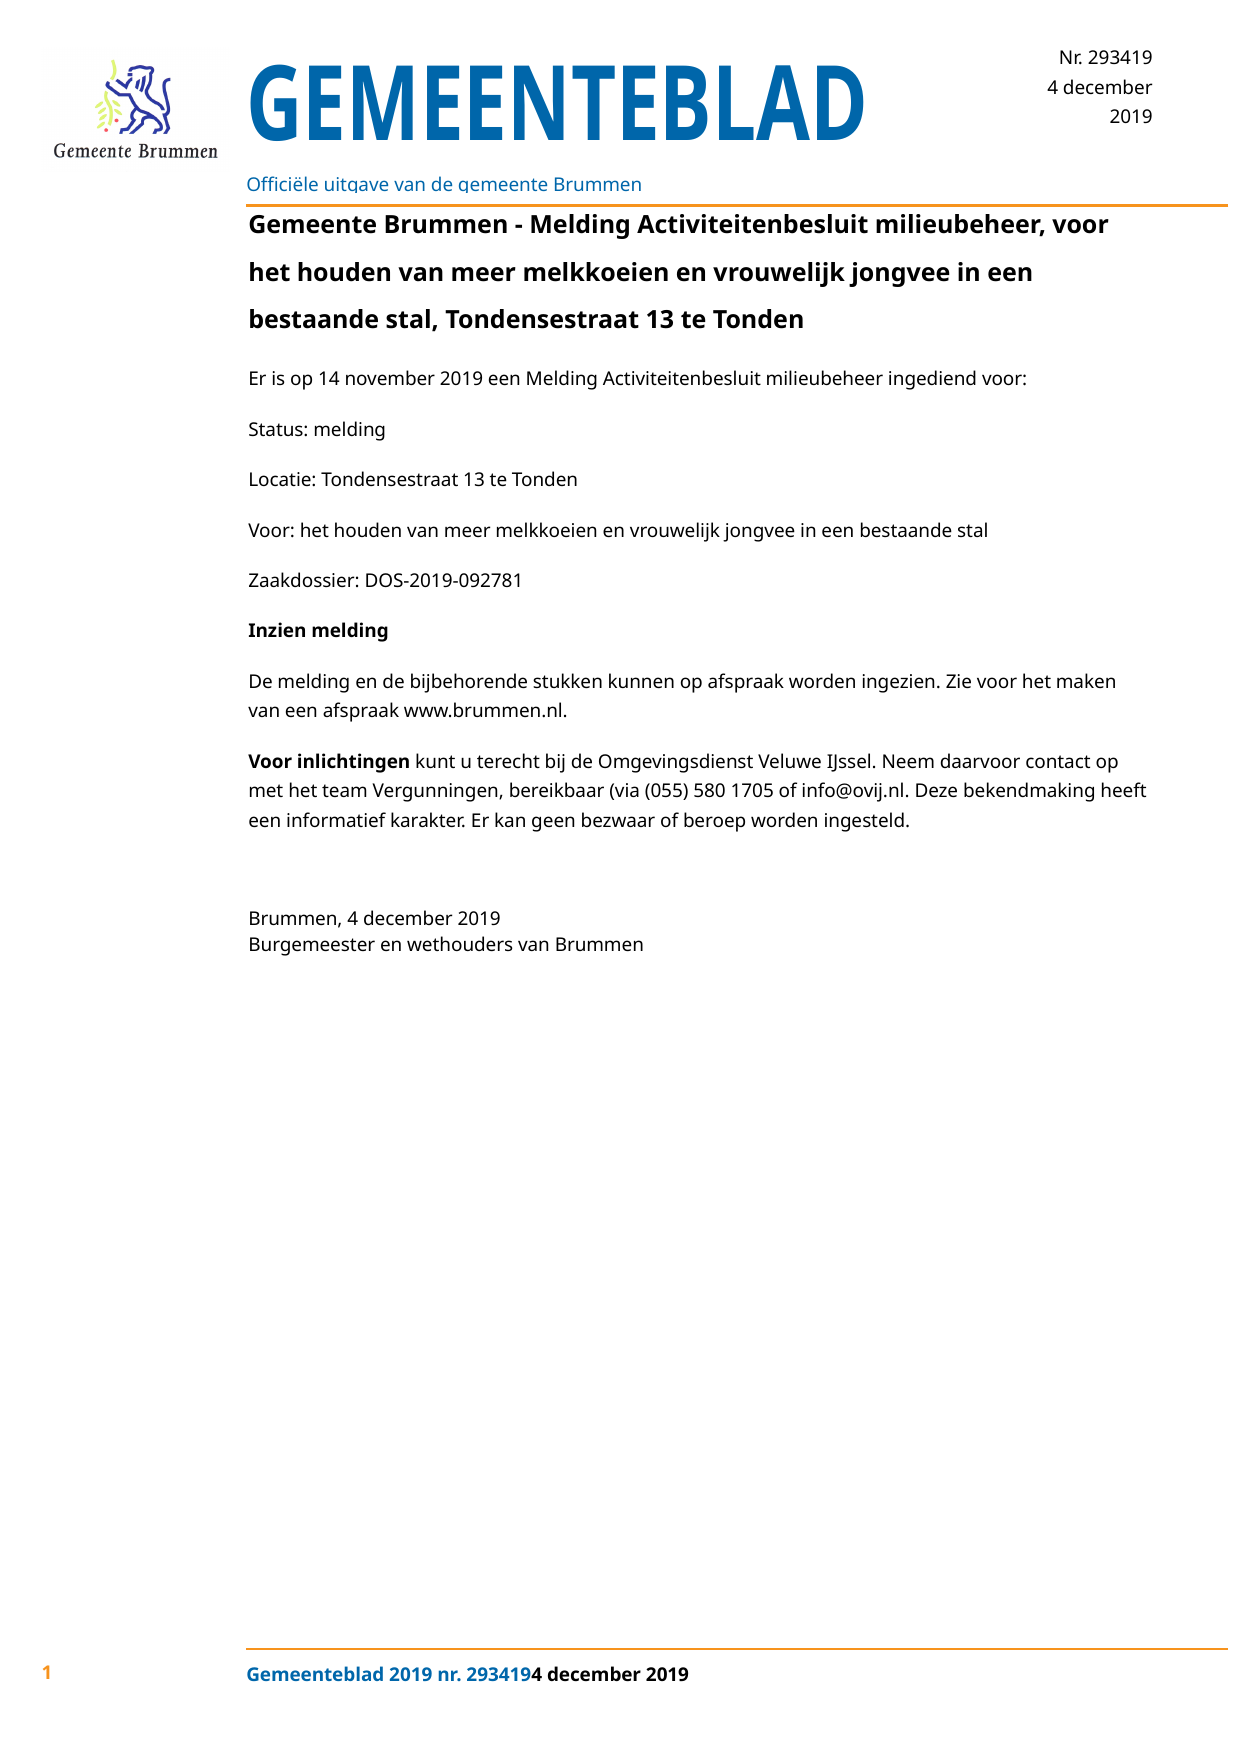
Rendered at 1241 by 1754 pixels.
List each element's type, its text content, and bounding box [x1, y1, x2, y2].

text Brummen, 4 december 2019 [248, 905, 1152, 931]
text De melding en de bijbehorende stukken kunnen op afspraak worden ingezien. Zie voor het maken van een afspraak www.brummen.nl. [248, 668, 1152, 723]
text Burgemeester en wethouders van Brummen [248, 931, 1152, 957]
picture [41, 47, 231, 172]
text Er is op 14 november 2019 een Melding Activiteitenbesluit milieubeheer ingediend voor: [248, 366, 1152, 391]
text Locatie: Tondensestraat 13 te Tonden [248, 466, 1152, 492]
text Zaakdossier: DOS-2019-092781 [248, 567, 1152, 593]
text Inzien melding [248, 618, 1152, 643]
text Gemeente Brummen - Melding Activiteitenbesluit milieubeheer, voor het houden van meer melkkoeien en vrouwelijk jongvee in een bestaande stal, Tondensestraat 13 te Tonden [248, 207, 1152, 336]
text Voor: het houden van meer melkkoeien en vrouwelijk jongvee in een bestaande stal [248, 517, 1152, 542]
text Voor inlichtingen kunt u terecht bij de Omgevingsdienst Veluwe IJssel. Neem daarvoor contact op met het team Vergunningen, bereikbaar (via (055) 580 1705 of info@ovij.nl. Deze bekendmaking heeft een informatief karakter. Er kan geen bezwaar of beroep worden ingesteld. [248, 748, 1152, 833]
text Status: melding [248, 416, 1152, 442]
